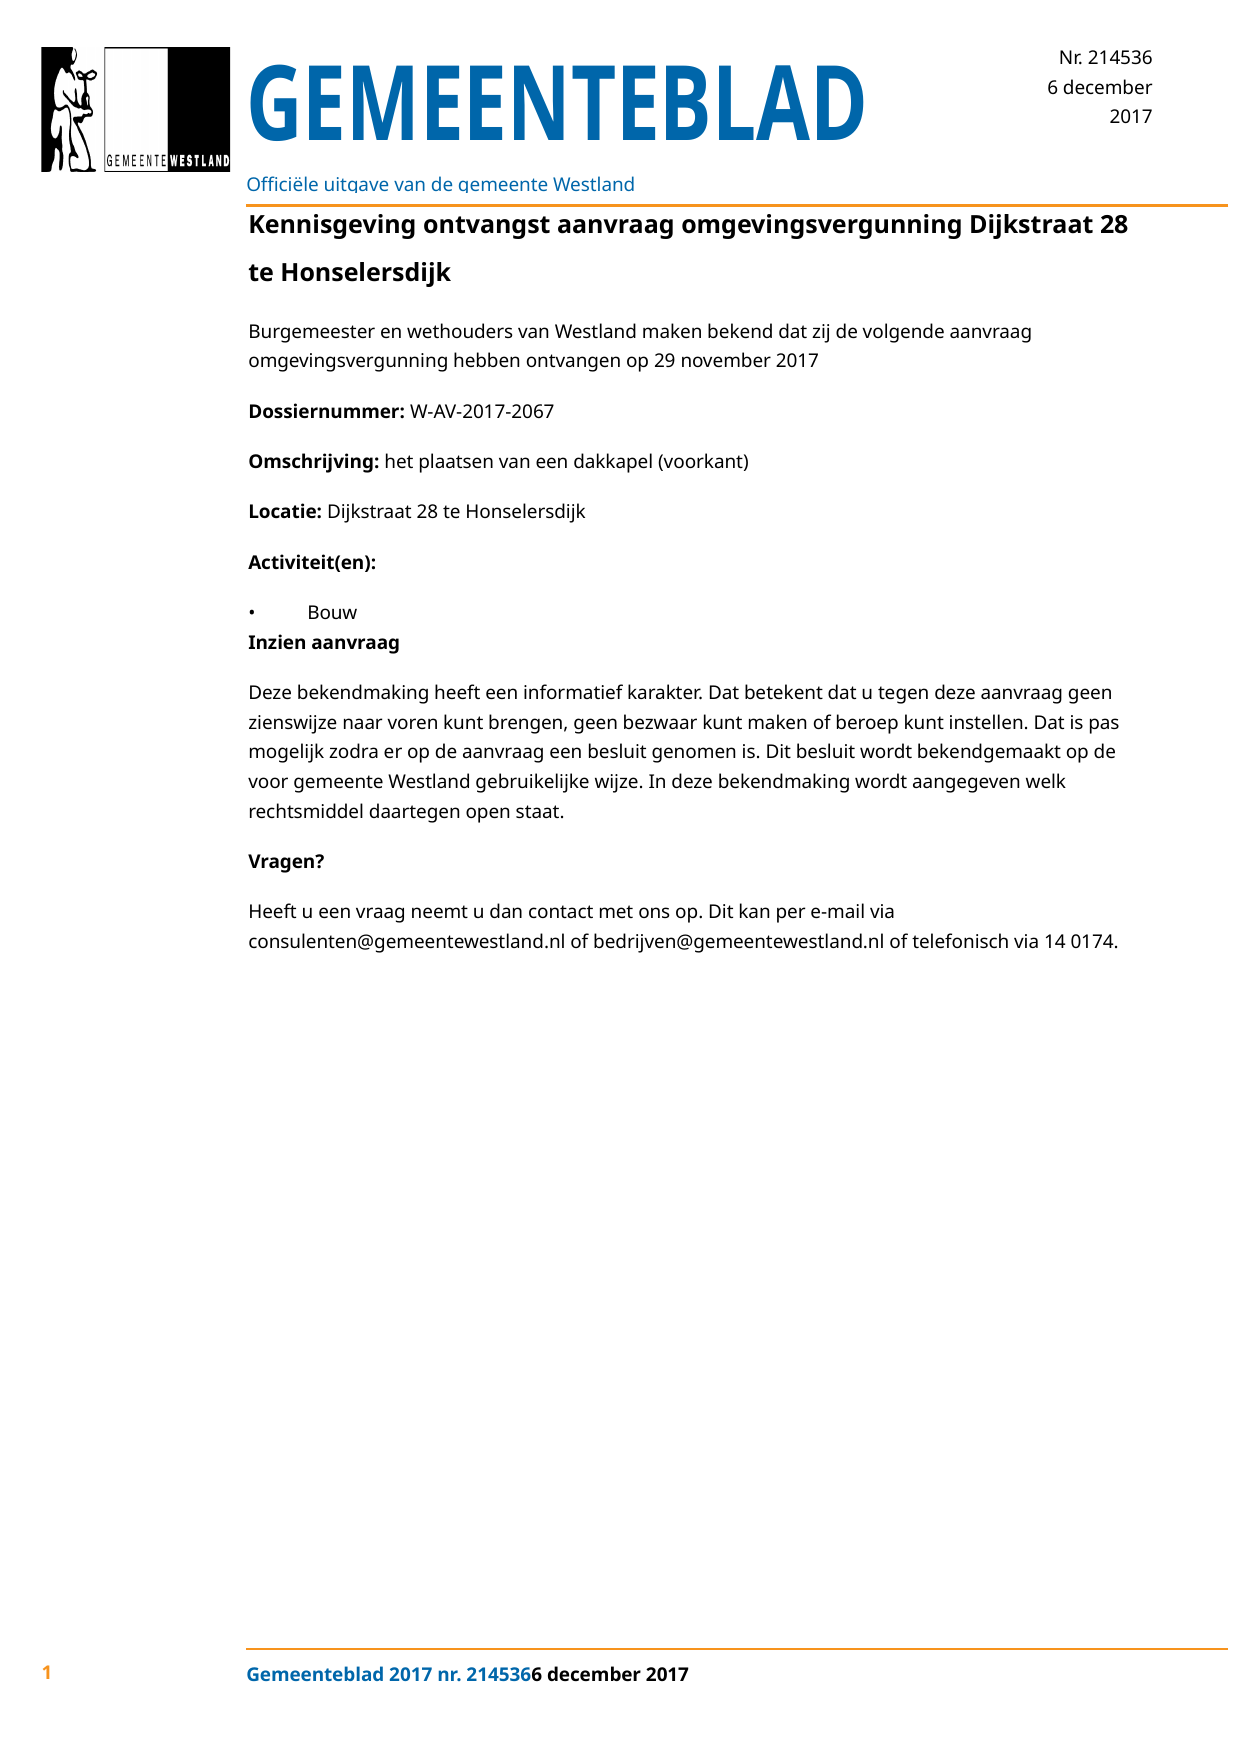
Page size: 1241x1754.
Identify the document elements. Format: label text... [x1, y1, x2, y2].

text Vragen? [248, 848, 1152, 874]
text Kennisgeving ontvangst aanvraag omgevingsvergunning Dijkstraat 28 te Honselersdijk [248, 207, 1152, 288]
text Activiteit(en): [248, 549, 1152, 575]
text Deze bekendmaking heeft een informatief karakter. Dat betekent dat u tegen deze aanvraag geen zienswijze naar voren kunt brengen, geen bezwaar kunt maken of beroep kunt instellen. Dat is pas mogelijk zodra er op de aanvraag een besluit genomen is. Dit besluit wordt bekendgemaakt op de voor gemeente Westland gebruikelijke wijze. In deze bekendmaking wordt aangegeven welk rechtsmiddel daartegen open staat. [248, 679, 1152, 824]
text Locatie: Dijkstraat 28 te Honselersdijk [248, 499, 1152, 524]
text Heeft u een vraag neemt u dan contact met ons op. Dit kan per e-mail via consulenten@gemeentewestland.nl of bedrijven@gemeentewestland.nl of telefonisch via 14 0174. [248, 899, 1152, 954]
picture [41, 47, 231, 172]
list Bouw [248, 599, 1152, 625]
text Dossiernummer: W-AV-2017-2067 [248, 398, 1152, 424]
text Omschrijving: het plaatsen van een dakkapel (voorkant) [248, 448, 1152, 474]
text Inzien aanvraag [248, 629, 1152, 655]
text Burgemeester en wethouders van Westland maken bekend dat zij de volgende aanvraag omgevingsvergunning hebben ontvangen op 29 november 2017 [248, 318, 1152, 373]
